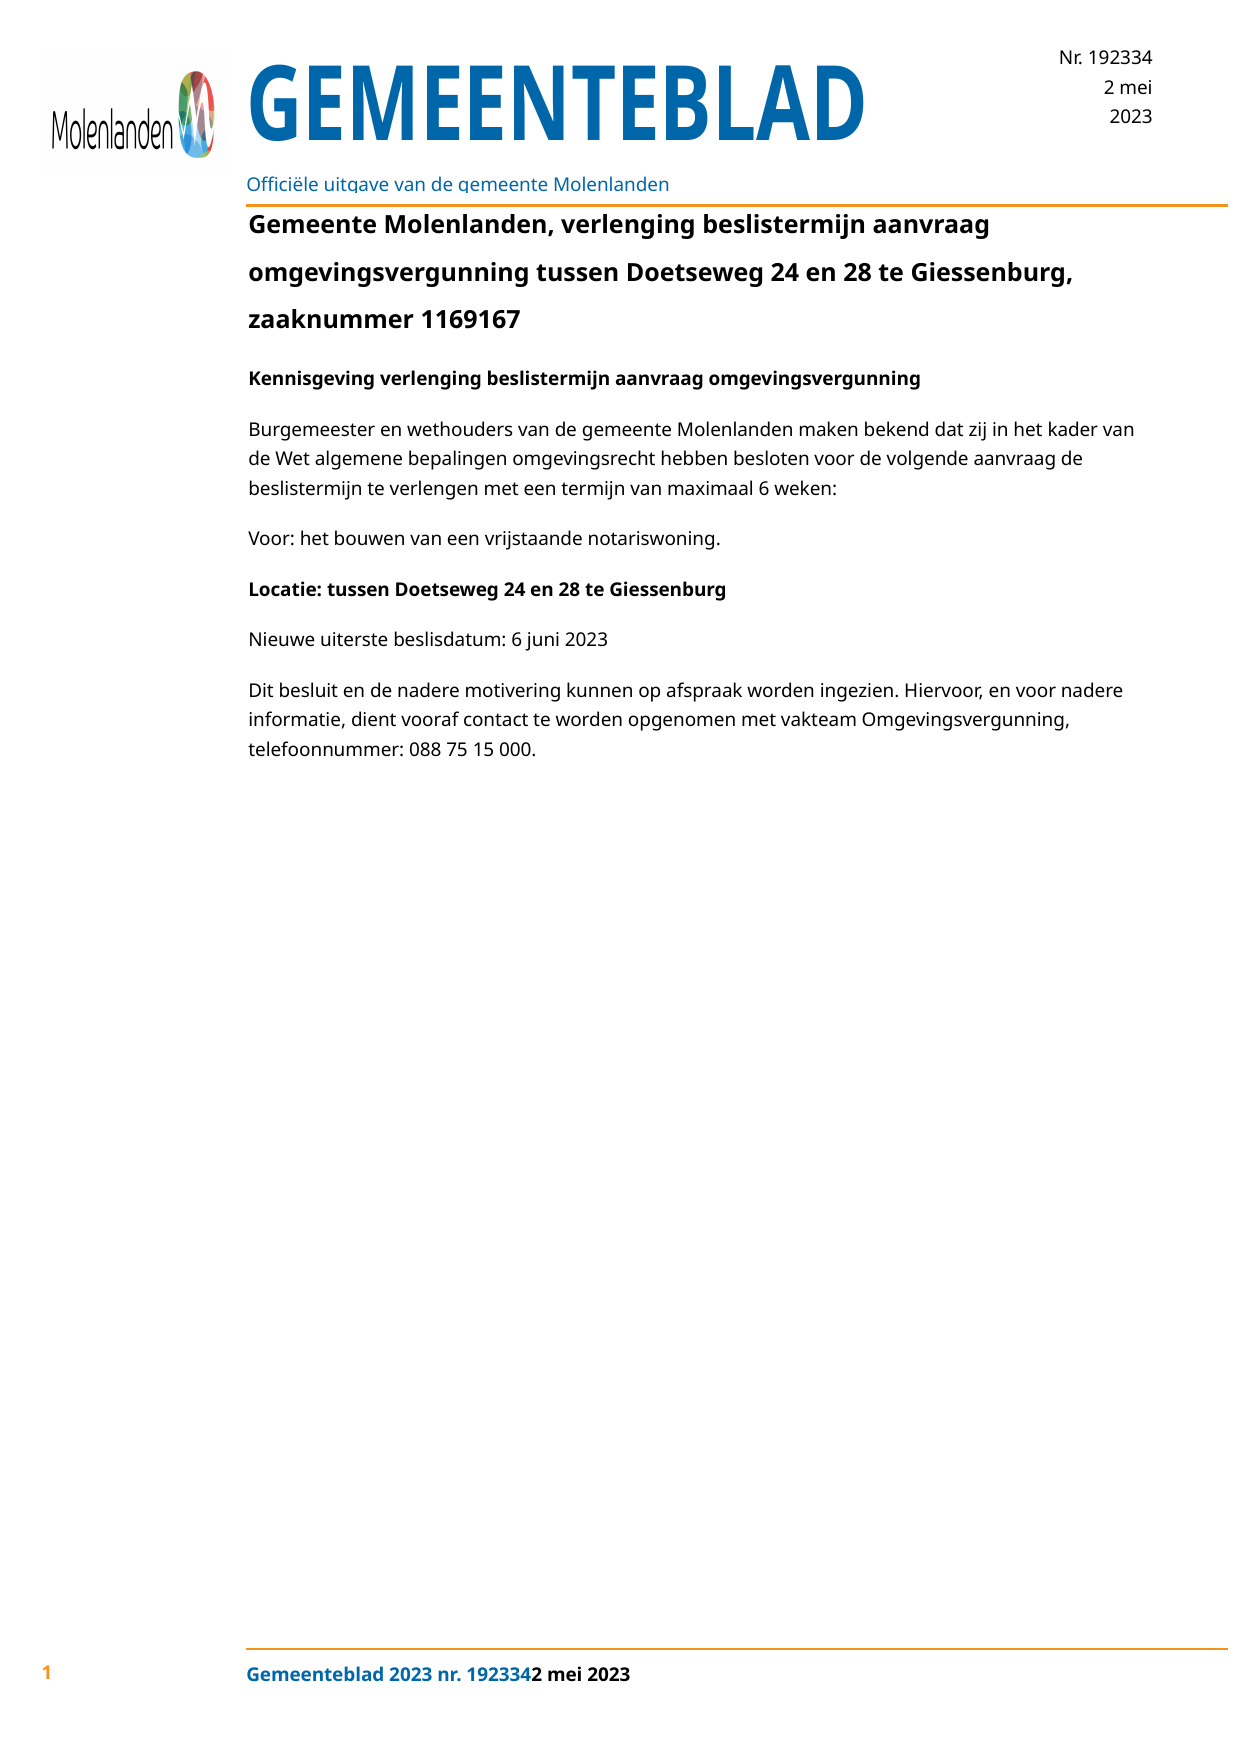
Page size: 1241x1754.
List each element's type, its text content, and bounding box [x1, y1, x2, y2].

text Nieuwe uiterste beslisdatum: 6 juni 2023 [248, 626, 1152, 652]
picture [41, 47, 231, 172]
text Voor: het bouwen van een vrijstaande notariswoning. [248, 526, 1152, 551]
text Kennisgeving verlenging beslistermijn aanvraag omgevingsvergunning [248, 366, 1152, 391]
text Burgemeester en wethouders van de gemeente Molenlanden maken bekend dat zij in het kader van de Wet algemene bepalingen omgevingsrecht hebben besloten voor de volgende aanvraag de beslistermijn te verlengen met een termijn van maximaal 6 weken: [248, 416, 1152, 501]
text Locatie: tussen Doetseweg 24 en 28 te Giessenburg [248, 576, 1152, 602]
text Gemeente Molenlanden, verlenging beslistermijn aanvraag omgevingsvergunning tussen Doetseweg 24 en 28 te Giessenburg, zaaknummer 1169167 [248, 207, 1152, 336]
text Dit besluit en de nadere motivering kunnen op afspraak worden ingezien. Hiervoor, en voor nadere informatie, dient vooraf contact te worden opgenomen met vakteam Omgevingsvergunning, telefoonnummer: 088 75 15 000. [248, 677, 1152, 762]
